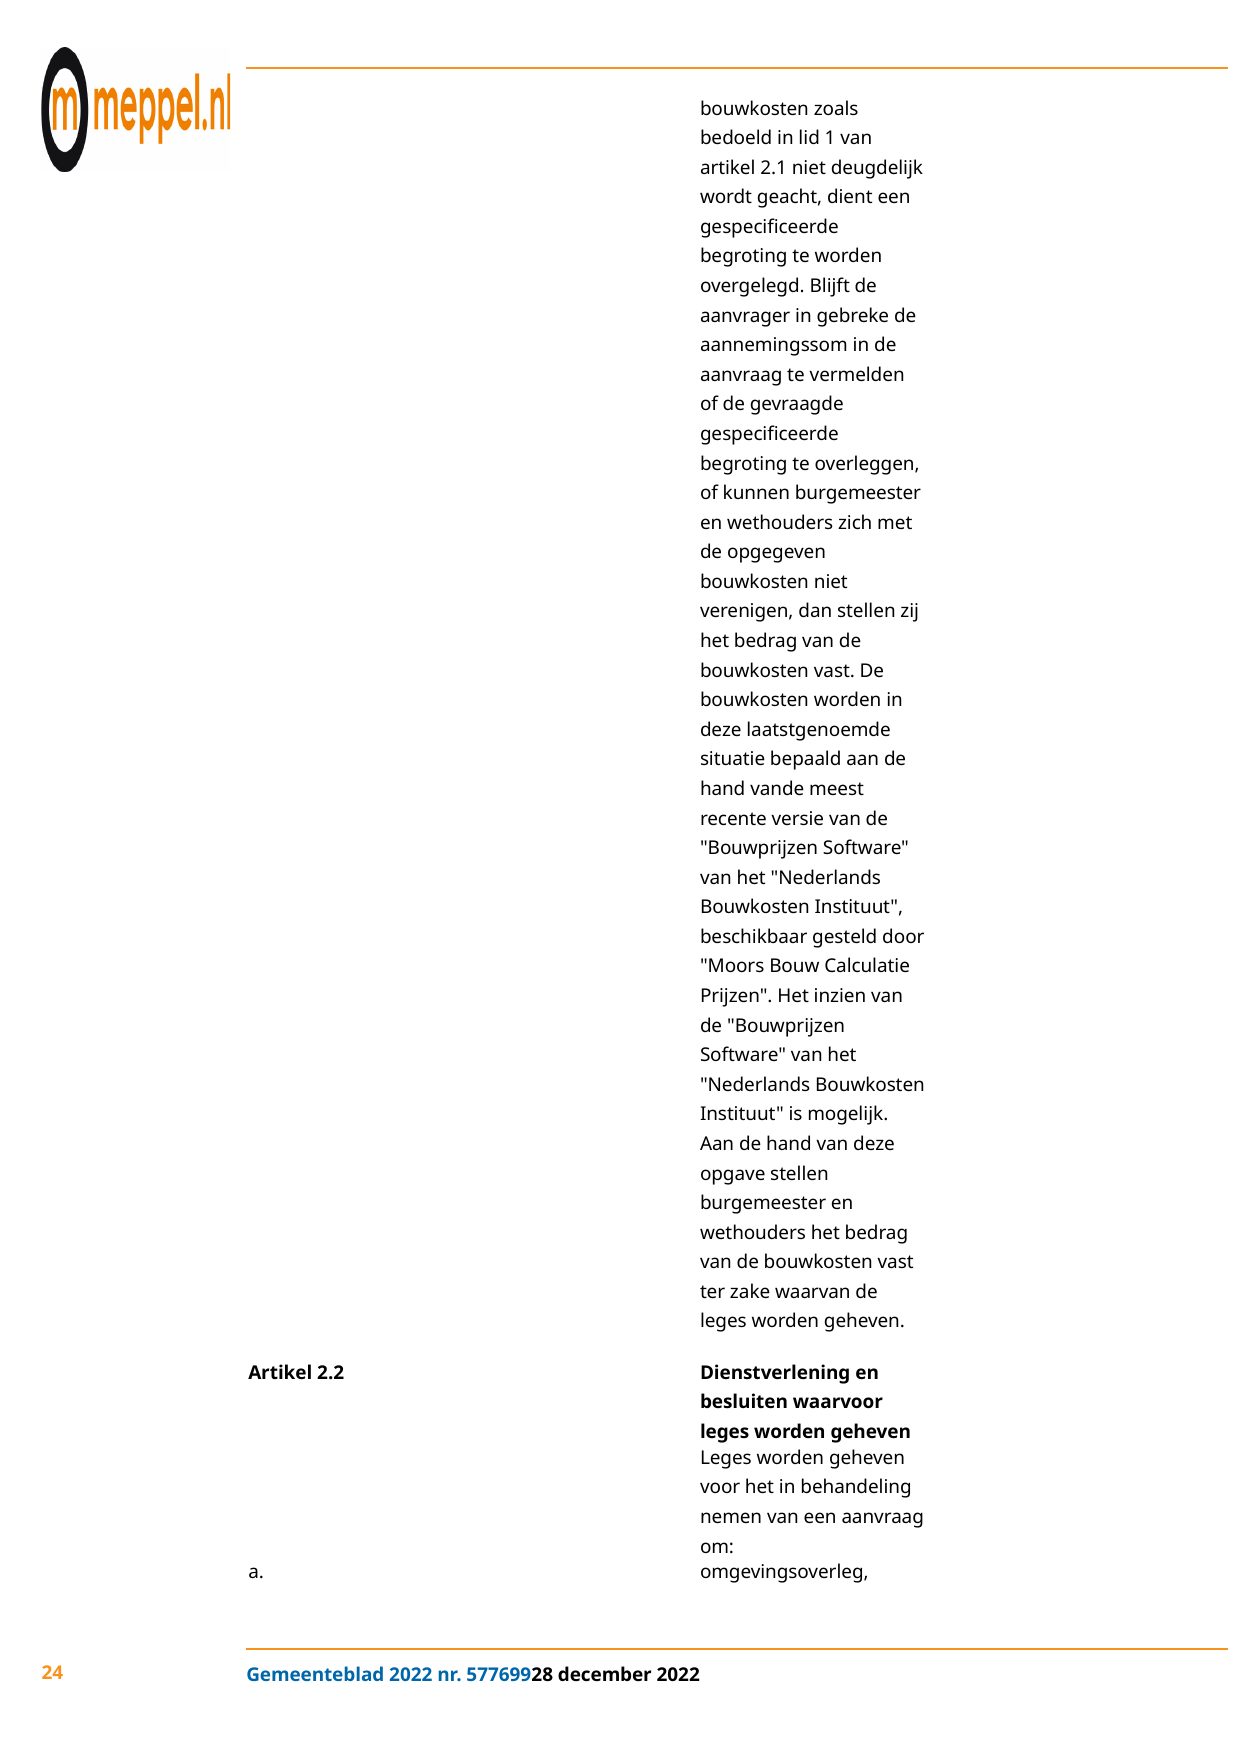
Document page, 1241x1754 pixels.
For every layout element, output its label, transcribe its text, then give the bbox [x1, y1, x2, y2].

table_cell Dienstverlening en besluiten waarvoor leges worden geheven [700, 1359, 926, 1444]
table_cell [926, 1444, 1152, 1558]
table_cell [474, 95, 700, 1333]
table_cell [926, 1334, 1152, 1359]
table_cell Leges worden geheven voor het in behandeling nemen van een aanvraag om: [700, 1444, 926, 1558]
table_cell [474, 1444, 700, 1558]
table_cell [926, 95, 1152, 1333]
table_cell [474, 1334, 700, 1359]
table_cell [926, 1559, 1152, 1584]
table_cell Artikel 2.2 [248, 1359, 474, 1444]
table_cell [700, 1334, 926, 1359]
table_cell [926, 1359, 1152, 1444]
table_cell a. [248, 1559, 474, 1584]
table_cell omgevingsoverleg, [700, 1559, 926, 1584]
table_cell [474, 1559, 700, 1584]
picture [41, 47, 231, 172]
table_cell [248, 1444, 474, 1558]
table_cell [248, 1334, 474, 1359]
table_cell [248, 95, 474, 1333]
table_cell bouwkosten zoals bedoeld in lid 1 van artikel 2.1 niet deugdelijk wordt geacht, dient een gespecificeerde begroting te worden overgelegd. Blijft de aanvrager in gebreke de aannemingssom in de aanvraag te vermelden of de gevraagde gespecificeerde begroting te overleggen, of kunnen burgemeester en wethouders zich met de opgegeven bouwkosten niet verenigen, dan stellen zij het bedrag van de bouwkosten vast. De bouwkosten worden in deze laatstgenoemde situatie bepaald aan de hand vande meest recente versie van de "Bouwprijzen Software" van het "Nederlands Bouwkosten Instituut", beschikbaar gesteld door "Moors Bouw Calculatie Prijzen". Het inzien van de "Bouwprijzen Software" van het "Nederlands Bouwkosten Instituut" is mogelijk. Aan de hand van deze opgave stellen burgemeester en wethouders het bedrag van de bouwkosten vast ter zake waarvan de leges worden geheven. [700, 95, 926, 1333]
table_cell [474, 1359, 700, 1444]
